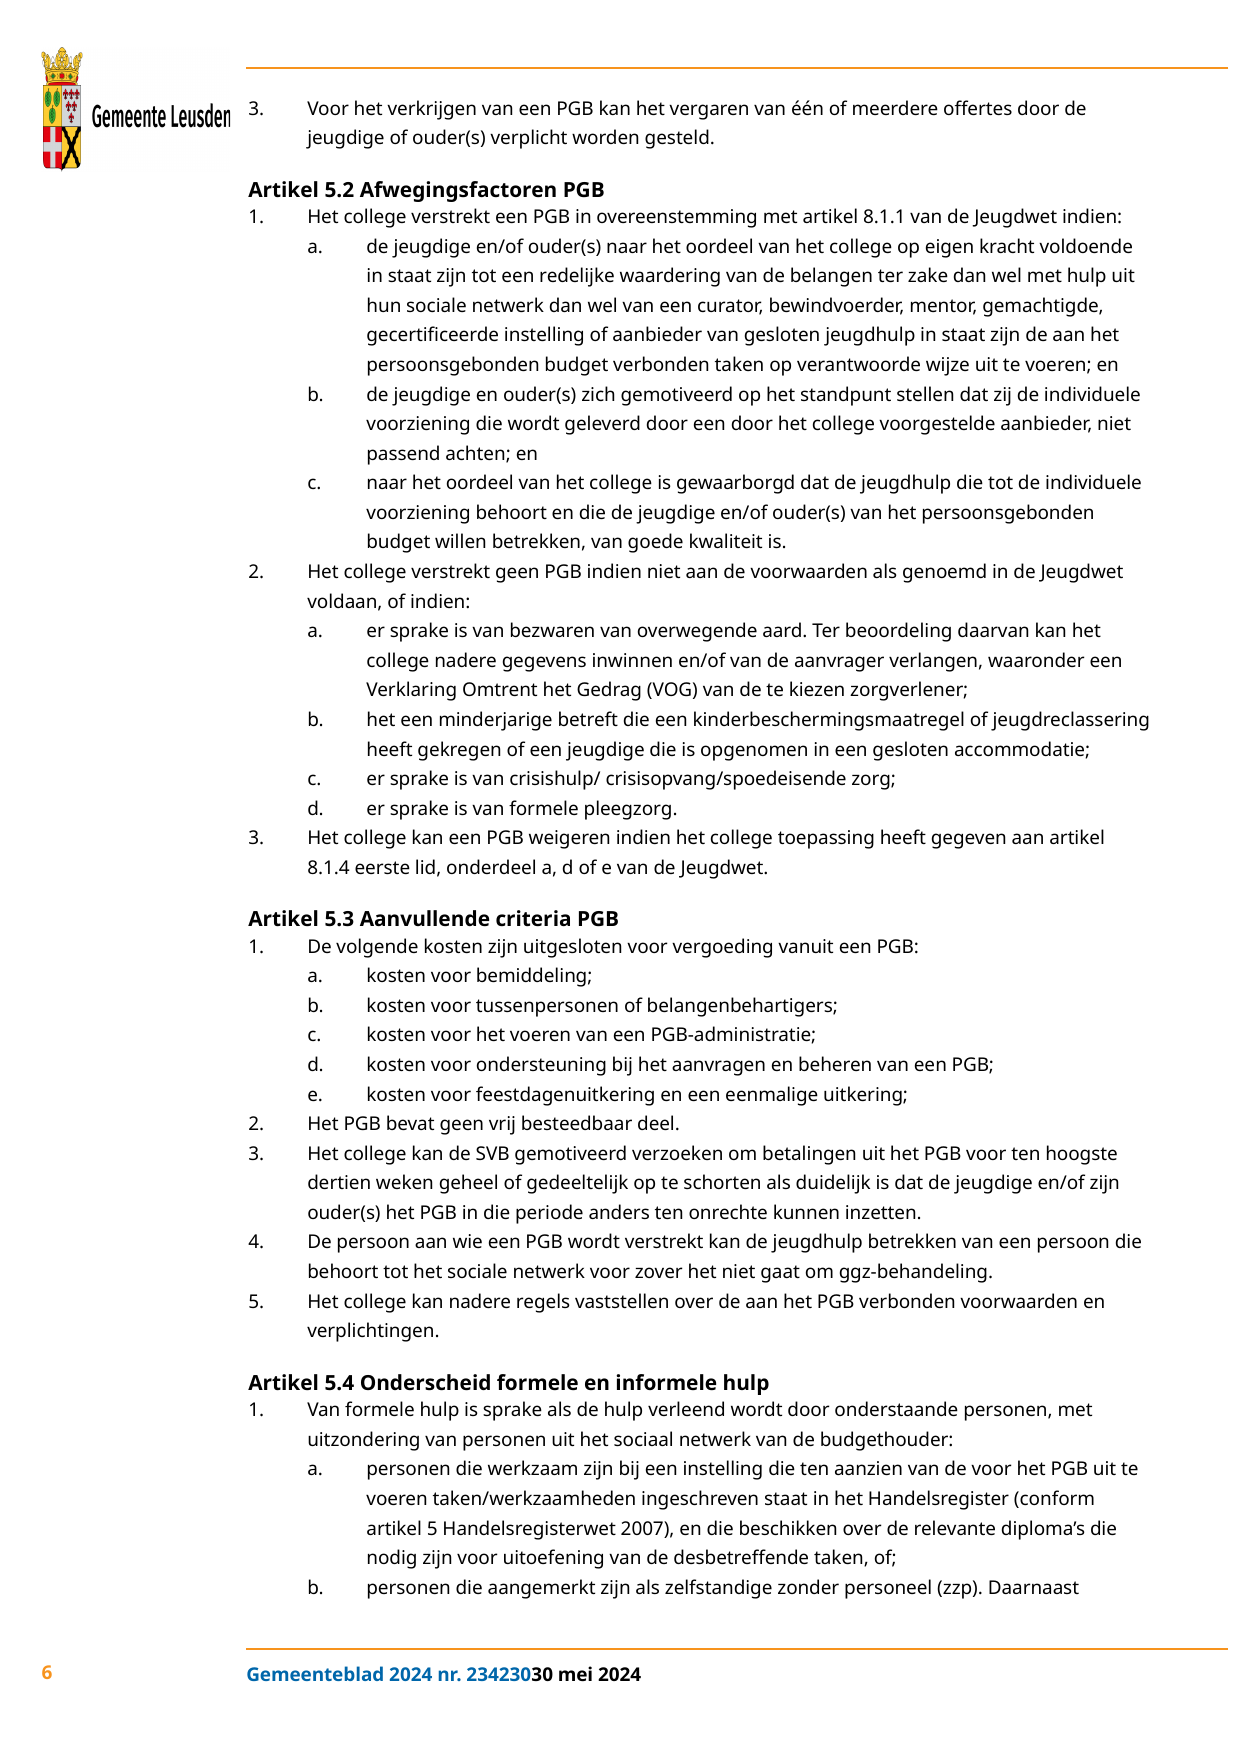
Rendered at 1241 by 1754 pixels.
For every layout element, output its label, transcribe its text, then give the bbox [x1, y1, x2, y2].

list Het college kan de SVB gemotiveerd verzoeken om betalingen uit het PGB voor ten hoogste dertien weken geheel of gedeeltelijk op te schorten als duidelijk is dat de jeugdige en/of zijn ouder(s) het PGB in die periode anders ten onrechte kunnen inzetten. [248, 1140, 1152, 1225]
list kosten voor ondersteuning bij het aanvragen en beheren van een PGB; [307, 1051, 1152, 1077]
list Het PGB bevat geen vrij besteedbaar deel. [248, 1110, 1152, 1136]
list er sprake is van bezwaren van overwegende aard. Ter beoordeling daarvan kan het college nadere gegevens inwinnen en/of van de aanvrager verlangen, waaronder een Verklaring Omtrent het Gedrag (VOG) van de te kiezen zorgverlener; [307, 617, 1152, 702]
list kosten voor bemiddeling; [307, 962, 1152, 988]
list de jeugdige en/of ouder(s) naar het oordeel van het college op eigen kracht voldoende in staat zijn tot een redelijke waardering van de belangen ter zake dan wel met hulp uit hun sociale netwerk dan wel van een curator, bewindvoerder, mentor, gemachtigde, gecertificeerde instelling of aanbieder van gesloten jeugdhulp in staat zijn de aan het persoonsgebonden budget verbonden taken op verantwoorde wijze uit te voeren; en [307, 233, 1152, 377]
list kosten voor tussenpersonen of belangenbehartigers; [307, 992, 1152, 1018]
list Het college verstrekt een PGB in overeenstemming met artikel 8.1.1 van de Jeugdwet indien: [248, 203, 1152, 229]
list Het college verstrekt geen PGB indien niet aan de voorwaarden als genoemd in de Jeugdwet voldaan, of indien: [248, 558, 1152, 613]
list er sprake is van formele pleegzorg. [307, 795, 1152, 821]
text Artikel 5.3 Aanvullende criteria PGB [248, 904, 1152, 933]
list personen die werkzaam zijn bij een instelling die ten aanzien van de voor het PGB uit te voeren taken/werkzaamheden ingeschreven staat in het Handelsregister (conform artikel 5 Handelsregisterwet 2007), en die beschikken over de relevante diploma’s die nodig zijn voor uitoefening van de desbetreffende taken, of; [307, 1456, 1152, 1570]
list de jeugdige en ouder(s) zich gemotiveerd op het standpunt stellen dat zij de individuele voorziening die wordt geleverd door een door het college voorgestelde aanbieder, niet passend achten; en [307, 381, 1152, 466]
list De volgende kosten zijn uitgesloten voor vergoeding vanuit een PGB: [248, 933, 1152, 959]
text Artikel 5.4 Onderscheid formele en informele hulp [248, 1368, 1152, 1396]
list personen die aangemerkt zijn als zelfstandige zonder personeel (zzp). Daarnaast [307, 1574, 1152, 1599]
list er sprake is van crisishulp/ crisisopvang/spoedeisende zorg; [307, 765, 1152, 791]
list De persoon aan wie een PGB wordt verstrekt kan de jeugdhulp betrekken van een persoon die behoort tot het sociale netwerk voor zover het niet gaat om ggz-behandeling. [248, 1229, 1152, 1284]
list Het college kan nadere regels vaststellen over de aan het PGB verbonden voorwaarden en verplichtingen. [248, 1288, 1152, 1343]
list het een minderjarige betreft die een kinderbeschermingsmaatregel of jeugdreclassering heeft gekregen of een jeugdige die is opgenomen in een gesloten accommodatie; [307, 706, 1152, 761]
text Artikel 5.2 Afwegingsfactoren PGB [248, 175, 1152, 203]
list Voor het verkrijgen van een PGB kan het vergaren van één of meerdere offertes door de jeugdige of ouder(s) verplicht worden gesteld. [248, 95, 1152, 150]
list naar het oordeel van het college is gewaarborgd dat de jeugdhulp die tot de individuele voorziening behoort en die de jeugdige en/of ouder(s) van het persoonsgebonden budget willen betrekken, van goede kwaliteit is. [307, 469, 1152, 554]
list kosten voor het voeren van een PGB-administratie; [307, 1022, 1152, 1047]
list Van formele hulp is sprake als de hulp verleend wordt door onderstaande personen, met uitzondering van personen uit het sociaal netwerk van de budgethouder: [248, 1396, 1152, 1452]
list kosten voor feestdagenuitkering en een eenmalige uitkering; [307, 1081, 1152, 1107]
picture [41, 47, 231, 172]
list Het college kan een PGB weigeren indien het college toepassing heeft gegeven aan artikel 8.1.4 eerste lid, onderdeel a, d of e van de Jeugdwet. [248, 824, 1152, 880]
